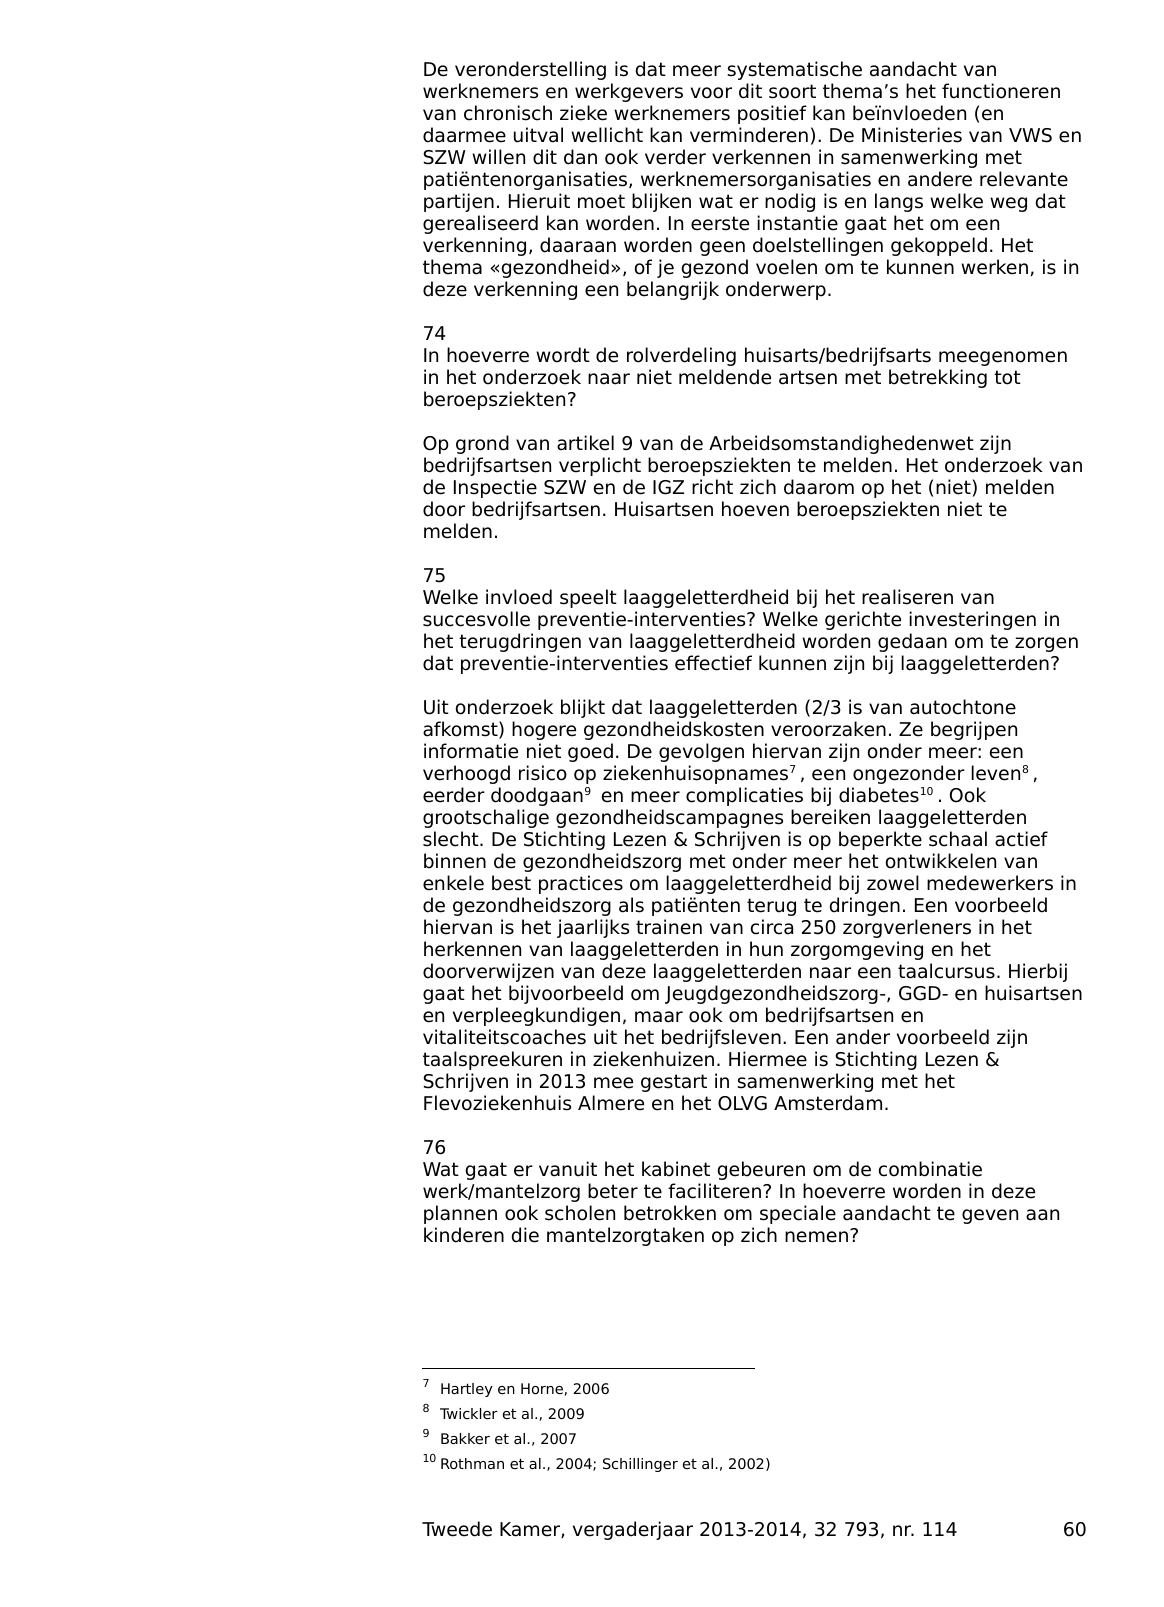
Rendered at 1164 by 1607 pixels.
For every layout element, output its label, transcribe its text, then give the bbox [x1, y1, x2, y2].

text 74 [422, 323, 1087, 345]
text Rothman et al., 2004; Schillinger et al., 2002) [422, 1452, 1087, 1474]
text Uit onderzoek blijkt dat laaggeletterden (2/3 is van autochtone afkomst) hogere gezondheidskosten veroorzaken. Ze begrijpen informatie niet goed. De gevolgen hiervan zijn onder meer: een verhoogd risico op ziekenhuisopnames, een ongezonder leven, eerder doodgaan en meer complicaties bij diabetes. Ook grootschalige gezondheidscampagnes bereiken laaggeletterden slecht. De Stichting Lezen & Schrijven is op beperkte schaal actief binnen de gezondheidszorg met onder meer het ontwikkelen van enkele best practices om laaggeletterdheid bij zowel medewerkers in de gezondheidszorg als patiënten terug te dringen. Een voorbeeld hiervan is het jaarlijks trainen van circa 250 zorgverleners in het herkennen van laaggeletterden in hun zorgomgeving en het doorverwijzen van deze laaggeletterden naar een taalcursus. Hierbij gaat het bijvoorbeeld om Jeugdgezondheidszorg-, GGD- en huisartsen en verpleegkundigen, maar ook om bedrijfsartsen en vitaliteitscoaches uit het bedrijfsleven. Een ander voorbeeld zijn taalspreekuren in ziekenhuizen. Hiermee is Stichting Lezen & Schrijven in 2013 mee gestart in samenwerking met het Flevoziekenhuis Almere en het OLVG Amsterdam. [422, 697, 1087, 1115]
text Hartley en Horne, 2006 [422, 1377, 1087, 1399]
text 76 [422, 1137, 1087, 1159]
text 75 [422, 565, 1087, 587]
text Wat gaat er vanuit het kabinet gebeuren om de combinatie werk/mantelzorg beter te faciliteren? In hoeverre worden in deze plannen ook scholen betrokken om speciale aandacht te geven aan kinderen die mantelzorgtaken op zich nemen? [422, 1159, 1087, 1247]
text Bakker et al., 2007 [422, 1427, 1087, 1449]
text De veronderstelling is dat meer systematische aandacht van werknemers en werkgevers voor dit soort thema’s het functioneren van chronisch zieke werknemers positief kan beïnvloeden (en daarmee uitval wellicht kan verminderen). De Ministeries van VWS en SZW willen dit dan ook verder verkennen in samenwerking met patiëntenorganisaties, werknemersorganisaties en andere relevante partijen. Hieruit moet blijken wat er nodig is en langs welke weg dat gerealiseerd kan worden. In eerste instantie gaat het om een verkenning, daaraan worden geen doelstellingen gekoppeld. Het thema «gezondheid», of je gezond voelen om te kunnen werken, is in deze verkenning een belangrijk onderwerp. [422, 59, 1087, 301]
text Op grond van artikel 9 van de Arbeidsomstandighedenwet zijn bedrijfsartsen verplicht beroepsziekten te melden. Het onderzoek van de Inspectie SZW en de IGZ richt zich daarom op het (niet) melden door bedrijfsartsen. Huisartsen hoeven beroepsziekten niet te melden. [422, 433, 1087, 543]
text Twickler et al., 2009 [422, 1402, 1087, 1424]
text In hoeverre wordt de rolverdeling huisarts/bedrijfsarts meegenomen in het onderzoek naar niet meldende artsen met betrekking tot beroepsziekten? [422, 345, 1087, 411]
text Welke invloed speelt laaggeletterdheid bij het realiseren van succesvolle preventie-interventies? Welke gerichte investeringen in het terugdringen van laaggeletterdheid worden gedaan om te zorgen dat preventie-interventies effectief kunnen zijn bij laaggeletterden? [422, 587, 1087, 675]
